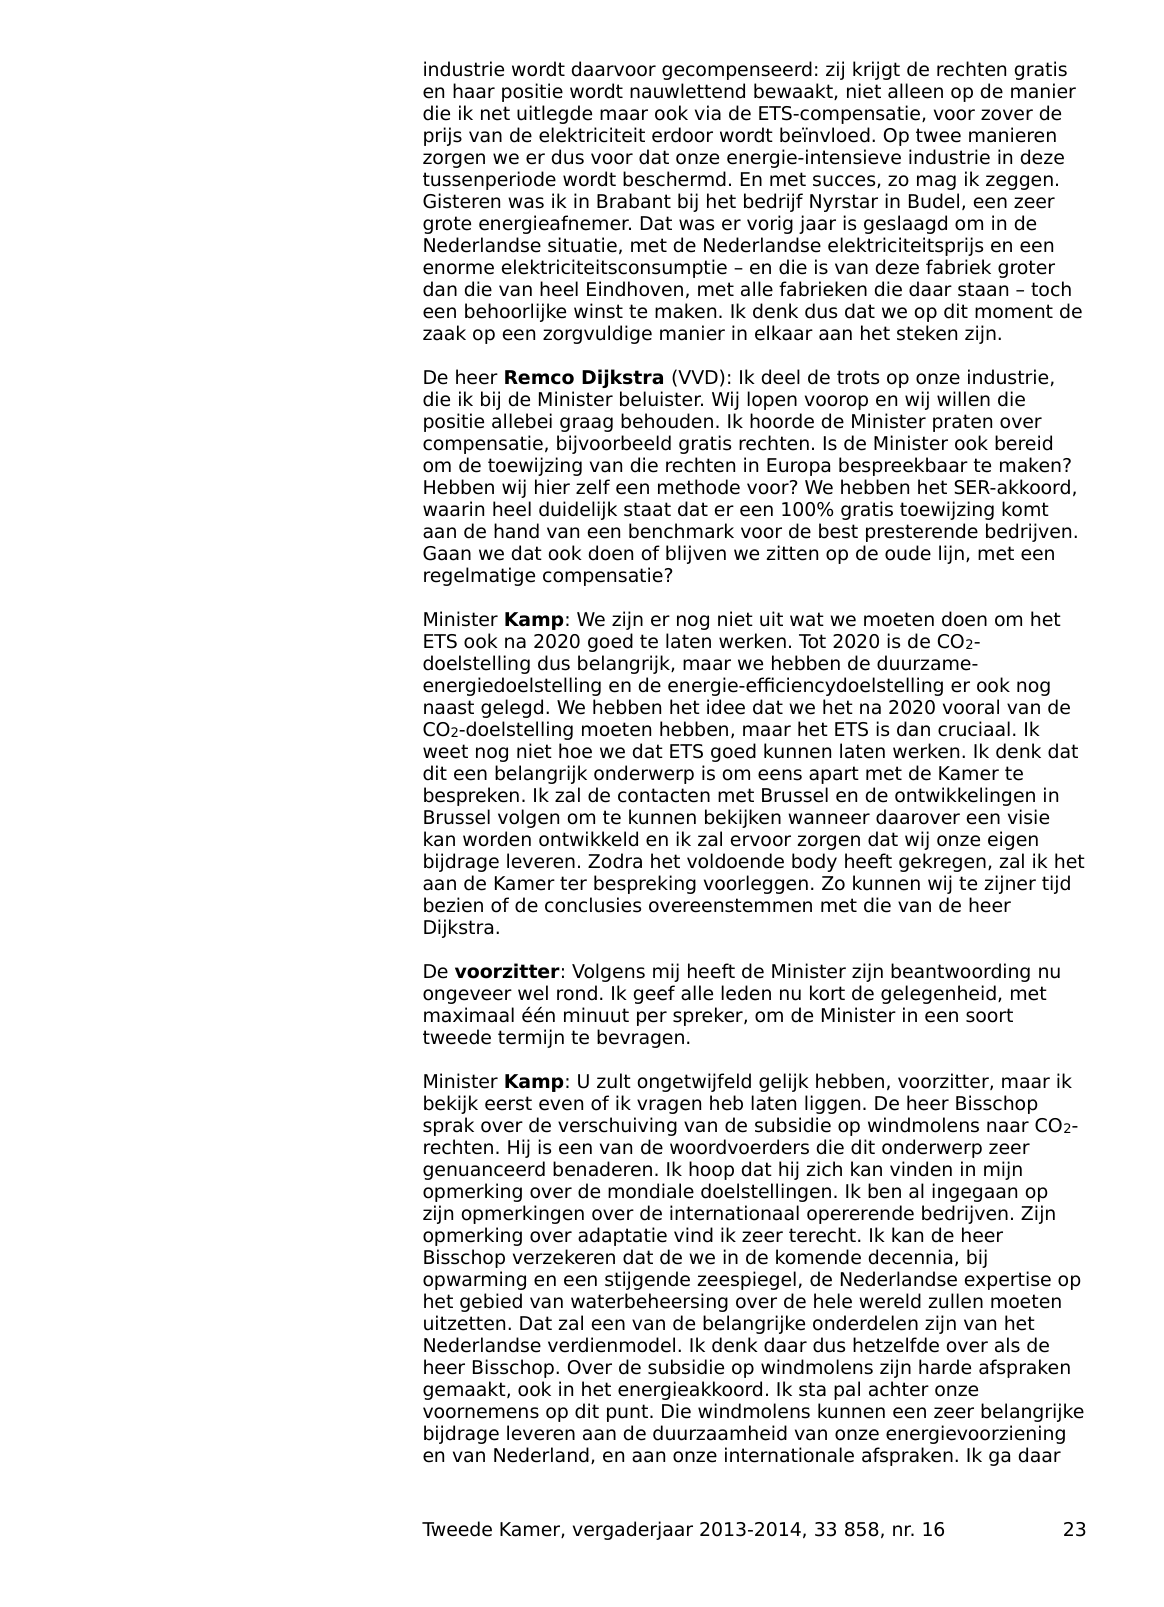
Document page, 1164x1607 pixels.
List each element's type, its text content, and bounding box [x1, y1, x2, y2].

text Minister Kamp: U zult ongetwijfeld gelijk hebben, voorzitter, maar ik bekijk eerst even of ik vragen heb laten liggen. De heer Bisschop sprak over de verschuiving van de subsidie op windmolens naar CO2-rechten. Hij is een van de woordvoerders die dit onderwerp zeer genuanceerd benaderen. Ik hoop dat hij zich kan vinden in mijn opmerking over de mondiale doelstellingen. Ik ben al ingegaan op zijn opmerkingen over de internationaal opererende bedrijven. Zijn opmerking over adaptatie vind ik zeer terecht. Ik kan de heer Bisschop verzekeren dat de we in de komende decennia, bij opwarming en een stijgende zeespiegel, de Nederlandse expertise op het gebied van waterbeheersing over de hele wereld zullen moeten uitzetten. Dat zal een van de belangrijke onderdelen zijn van het Nederlandse verdienmodel. Ik denk daar dus hetzelfde over als de heer Bisschop. Over de subsidie op windmolens zijn harde afspraken gemaakt, ook in het energieakkoord. Ik sta pal achter onze voornemens op dit punt. Die windmolens kunnen een zeer belangrijke bijdrage leveren aan de duurzaamheid van onze energievoorziening en van Nederland, en aan onze internationale afspraken. Ik ga daar [422, 1071, 1087, 1467]
text Minister Kamp: We zijn er nog niet uit wat we moeten doen om het ETS ook na 2020 goed te laten werken. Tot 2020 is de CO2-doelstelling dus belangrijk, maar we hebben de duurzame-energiedoelstelling en de energie-efficiencydoelstelling er ook nog naast gelegd. We hebben het idee dat we het na 2020 vooral van de CO2-doelstelling moeten hebben, maar het ETS is dan cruciaal. Ik weet nog niet hoe we dat ETS goed kunnen laten werken. Ik denk dat dit een belangrijk onderwerp is om eens apart met de Kamer te bespreken. Ik zal de contacten met Brussel en de ontwikkelingen in Brussel volgen om te kunnen bekijken wanneer daarover een visie kan worden ontwikkeld en ik zal ervoor zorgen dat wij onze eigen bijdrage leveren. Zodra het voldoende body heeft gekregen, zal ik het aan de Kamer ter bespreking voorleggen. Zo kunnen wij te zijner tijd bezien of de conclusies overeenstemmen met die van de heer Dijkstra. [422, 609, 1087, 939]
text industrie wordt daarvoor gecompenseerd: zij krijgt de rechten gratis en haar positie wordt nauwlettend bewaakt, niet alleen op de manier die ik net uitlegde maar ook via de ETS-compensatie, voor zover de prijs van de elektriciteit erdoor wordt beïnvloed. Op twee manieren zorgen we er dus voor dat onze energie-intensieve industrie in deze tussenperiode wordt beschermd. En met succes, zo mag ik zeggen. Gisteren was ik in Brabant bij het bedrijf Nyrstar in Budel, een zeer grote energieafnemer. Dat was er vorig jaar is geslaagd om in de Nederlandse situatie, met de Nederlandse elektriciteitsprijs en een enorme elektriciteitsconsumptie – en die is van deze fabriek groter dan die van heel Eindhoven, met alle fabrieken die daar staan – toch een behoorlijke winst te maken. Ik denk dus dat we op dit moment de zaak op een zorgvuldige manier in elkaar aan het steken zijn. [422, 59, 1087, 345]
text De heer Remco Dijkstra (VVD): Ik deel de trots op onze industrie, die ik bij de Minister beluister. Wij lopen voorop en wij willen die positie allebei graag behouden. Ik hoorde de Minister praten over compensatie, bijvoorbeeld gratis rechten. Is de Minister ook bereid om de toewijzing van die rechten in Europa bespreekbaar te maken? Hebben wij hier zelf een methode voor? We hebben het SER-akkoord, waarin heel duidelijk staat dat er een 100% gratis toewijzing komt aan de hand van een benchmark voor de best presterende bedrijven. Gaan we dat ook doen of blijven we zitten op de oude lijn, met een regelmatige compensatie? [422, 367, 1087, 587]
text De voorzitter: Volgens mij heeft de Minister zijn beantwoording nu ongeveer wel rond. Ik geef alle leden nu kort de gelegenheid, met maximaal één minuut per spreker, om de Minister in een soort tweede termijn te bevragen. [422, 961, 1087, 1049]
